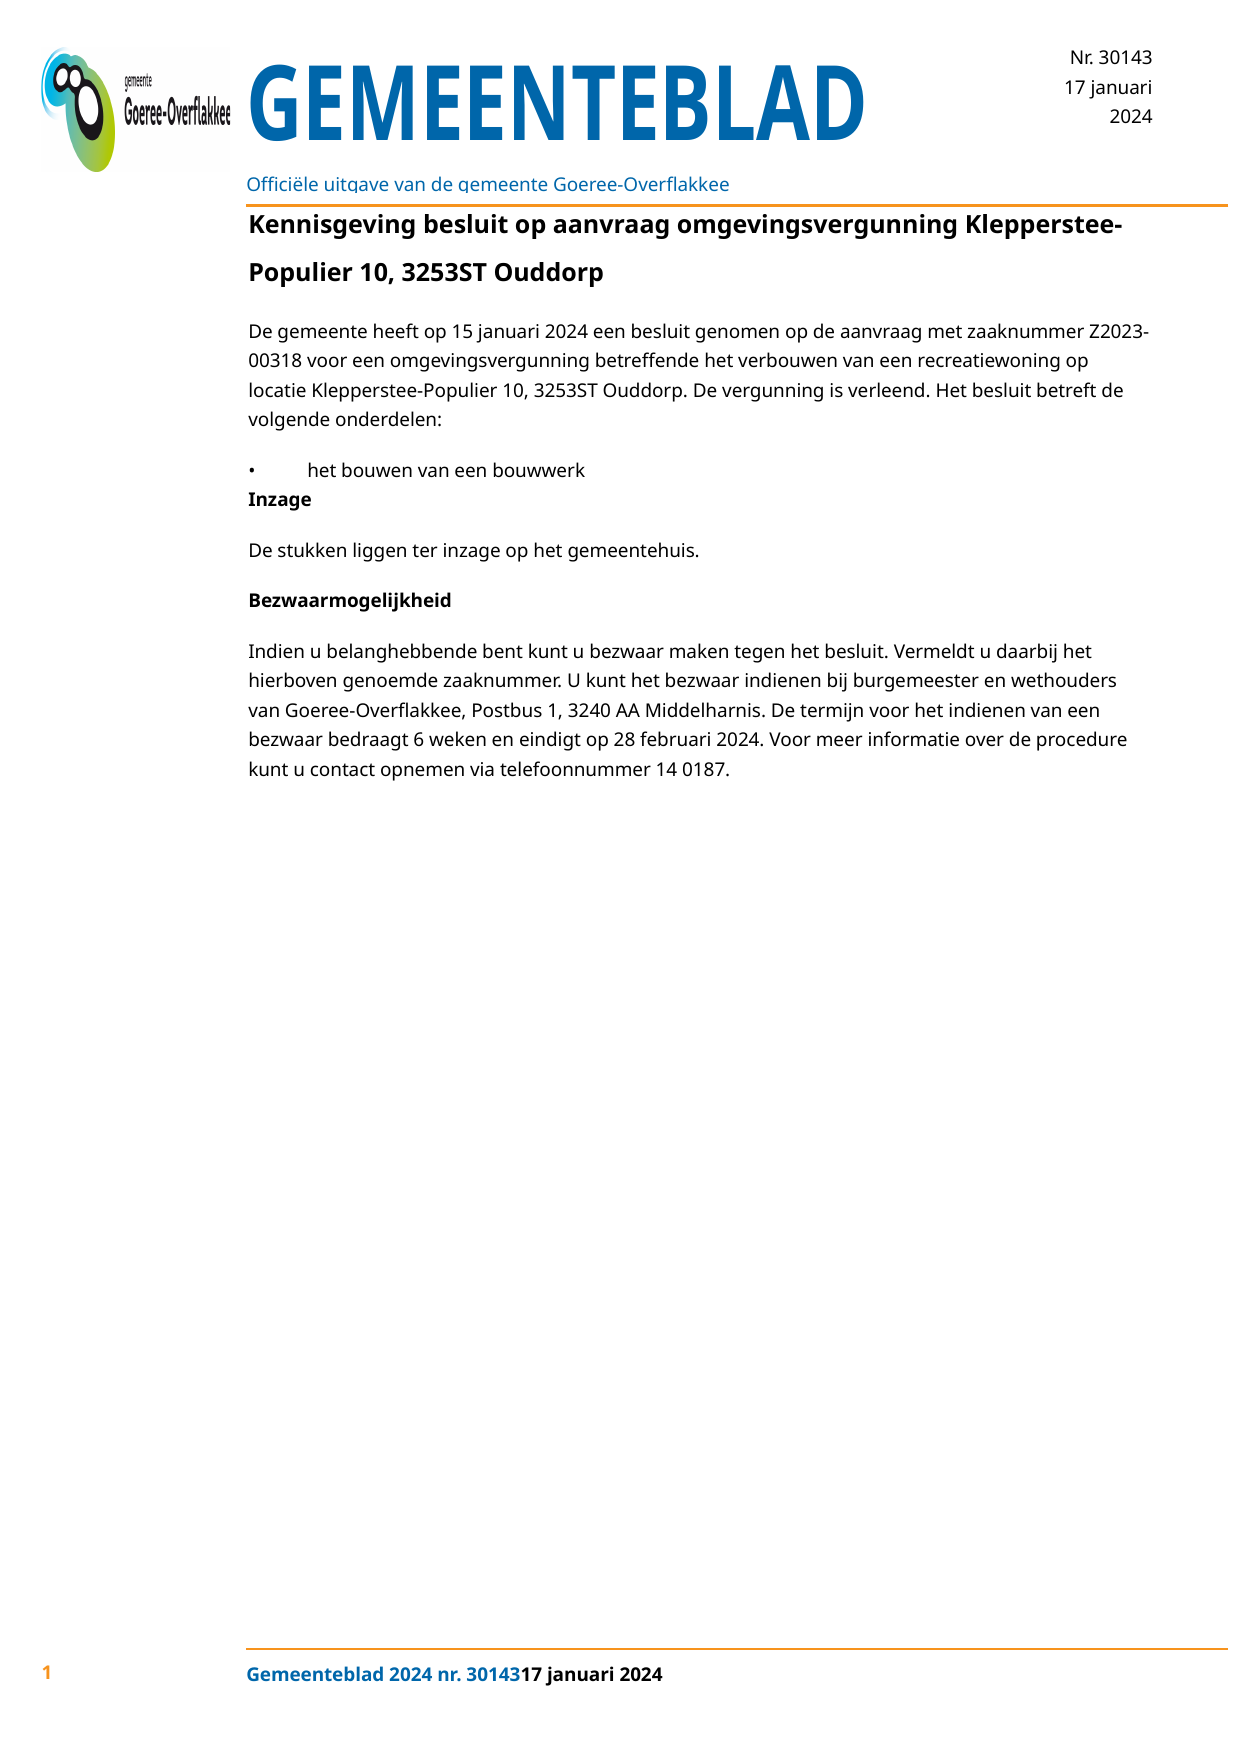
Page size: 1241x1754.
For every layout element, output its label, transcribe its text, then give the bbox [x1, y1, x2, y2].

text De stukken liggen ter inzage op het gemeentehuis. [248, 537, 1152, 563]
text De gemeente heeft op 15 januari 2024 een besluit genomen op de aanvraag met zaaknummer Z2023-00318 voor een omgevingsvergunning betreffende het verbouwen van een recreatiewoning op locatie Klepperstee-Populier 10, 3253ST Ouddorp. De vergunning is verleend. Het besluit betreft de volgende onderdelen: [248, 318, 1152, 432]
text Kennisgeving besluit op aanvraag omgevingsvergunning Klepperstee-Populier 10, 3253ST Ouddorp [248, 207, 1152, 288]
list het bouwen van een bouwwerk [248, 457, 1152, 483]
text Indien u belanghebbende bent kunt u bezwaar maken tegen het besluit. Vermeldt u daarbij het hierboven genoemde zaaknummer. U kunt het bezwaar indienen bij burgemeester en wethouders van Goeree-Overflakkee, Postbus 1, 3240 AA Middelharnis. De termijn voor het indienen van een bezwaar bedraagt 6 weken en eindigt op 28 februari 2024. Voor meer informatie over de procedure kunt u contact opnemen via telefoonnummer 14 0187. [248, 638, 1152, 782]
picture [41, 47, 231, 172]
text Inzage [248, 487, 1152, 512]
text Bezwaarmogelijkheid [248, 587, 1152, 613]
